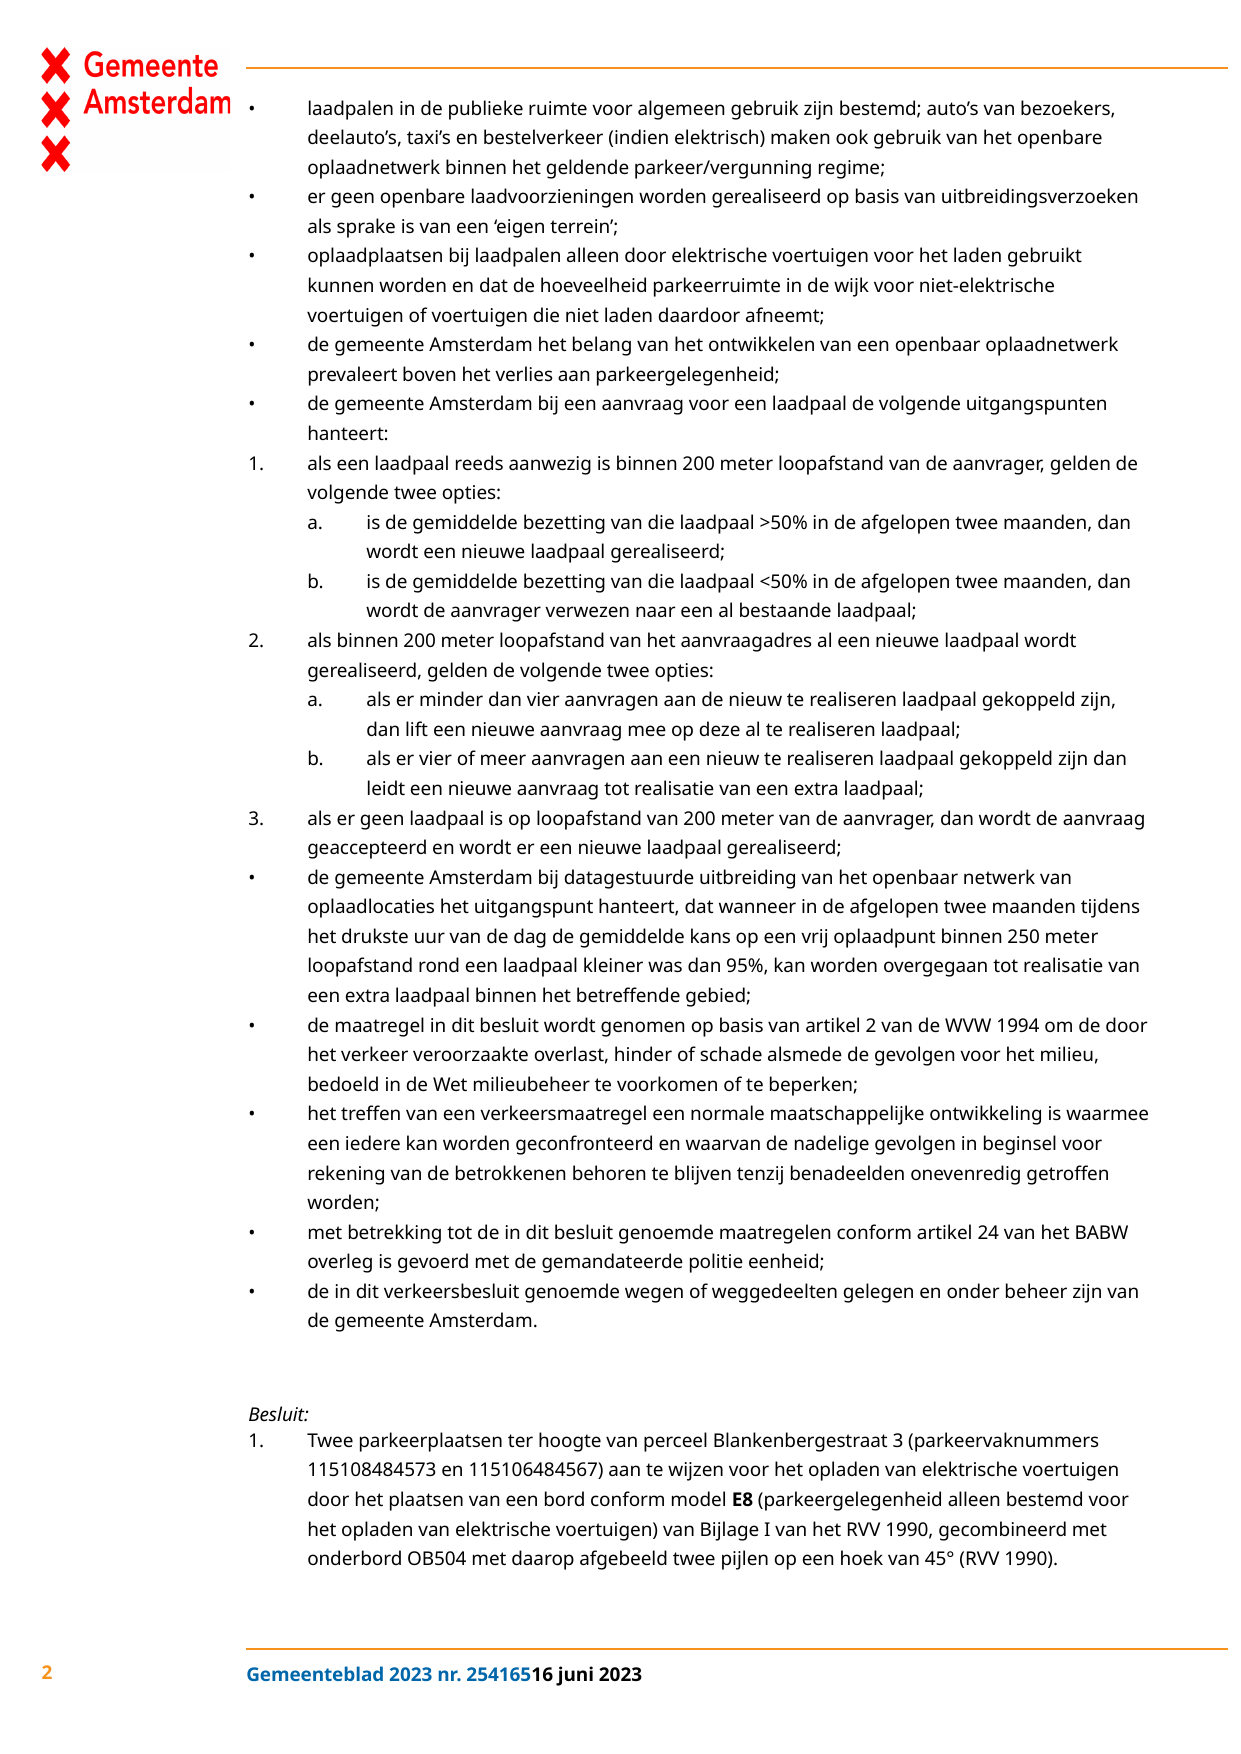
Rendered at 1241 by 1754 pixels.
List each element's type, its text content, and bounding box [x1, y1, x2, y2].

list de gemeente Amsterdam het belang van het ontwikkelen van een openbaar oplaadnetwerk prevaleert boven het verlies aan parkeergelegenheid; [248, 331, 1152, 387]
list er geen openbare laadvoorzieningen worden gerealiseerd op basis van uitbreidingsverzoeken als sprake is van een ‘eigen terrein’; [248, 183, 1152, 239]
list het treffen van een verkeersmaatregel een normale maatschappelijke ontwikkeling is waarmee een iedere kan worden geconfronteerd en waarvan de nadelige gevolgen in beginsel voor rekening van de betrokkenen behoren te blijven tenzij benadeelden onevenredig getroffen worden; [248, 1101, 1152, 1215]
list Twee parkeerplaatsen ter hoogte van perceel Blankenbergestraat 3 (parkeervaknummers 115108484573 en 115106484567) aan te wijzen voor het opladen van elektrische voertuigen door het plaatsen van een bord conform model E8 (parkeergelegenheid alleen bestemd voor het opladen van elektrische voertuigen) van Bijlage I van het RVV 1990, gecombineerd met onderbord OB504 met daarop afgebeeld twee pijlen op een hoek van 45° (RVV 1990). [248, 1427, 1152, 1571]
list met betrekking tot de in dit besluit genoemde maatregelen conform artikel 24 van het BABW overleg is gevoerd met de gemandateerde politie eenheid; [248, 1219, 1152, 1274]
list de gemeente Amsterdam bij datagestuurde uitbreiding van het openbaar netwerk van oplaadlocaties het uitgangspunt hanteert, dat wanneer in de afgelopen twee maanden tijdens het drukste uur van de dag de gemiddelde kans op een vrij oplaadpunt binnen 250 meter loopafstand rond een laadpaal kleiner was dan 95%, kan worden overgegaan tot realisatie van een extra laadpaal binnen het betreffende gebied; [248, 864, 1152, 1008]
text Besluit: [248, 1401, 1152, 1427]
list is de gemiddelde bezetting van die laadpaal >50% in de afgelopen twee maanden, dan wordt een nieuwe laadpaal gerealiseerd; [307, 509, 1152, 564]
list oplaadplaatsen bij laadpalen alleen door elektrische voertuigen voor het laden gebruikt kunnen worden en dat de hoeveelheid parkeerruimte in de wijk voor niet-elektrische voertuigen of voertuigen die niet laden daardoor afneemt; [248, 243, 1152, 328]
list als een laadpaal reeds aanwezig is binnen 200 meter loopafstand van de aanvrager, gelden de volgende twee opties: [248, 450, 1152, 505]
list de maatregel in dit besluit wordt genomen op basis van artikel 2 van de WVW 1994 om de door het verkeer veroorzaakte overlast, hinder of schade alsmede de gevolgen voor het milieu, bedoeld in de Wet milieubeheer te voorkomen of te beperken; [248, 1012, 1152, 1097]
list als er vier of meer aanvragen aan een nieuw te realiseren laadpaal gekoppeld zijn dan leidt een nieuwe aanvraag tot realisatie van een extra laadpaal; [307, 746, 1152, 801]
list als binnen 200 meter loopafstand van het aanvraagadres al een nieuwe laadpaal wordt gerealiseerd, gelden de volgende twee opties: [248, 627, 1152, 683]
list de gemeente Amsterdam bij een aanvraag voor een laadpaal de volgende uitgangspunten hanteert: [248, 391, 1152, 446]
picture [41, 47, 231, 172]
list als er geen laadpaal is op loopafstand van 200 meter van de aanvrager, dan wordt de aanvraag geaccepteerd en wordt er een nieuwe laadpaal gerealiseerd; [248, 805, 1152, 860]
list laadpalen in de publieke ruimte voor algemeen gebruik zijn bestemd; auto’s van bezoekers, deelauto’s, taxi’s en bestelverkeer (indien elektrisch) maken ook gebruik van het openbare oplaadnetwerk binnen het geldende parkeer/vergunning regime; [248, 95, 1152, 180]
list de in dit verkeersbesluit genoemde wegen of weggedeelten gelegen en onder beheer zijn van de gemeente Amsterdam. [248, 1278, 1152, 1333]
list is de gemiddelde bezetting van die laadpaal <50% in de afgelopen twee maanden, dan wordt de aanvrager verwezen naar een al bestaande laadpaal; [307, 568, 1152, 623]
list als er minder dan vier aanvragen aan de nieuw te realiseren laadpaal gekoppeld zijn, dan lift een nieuwe aanvraag mee op deze al te realiseren laadpaal; [307, 686, 1152, 742]
